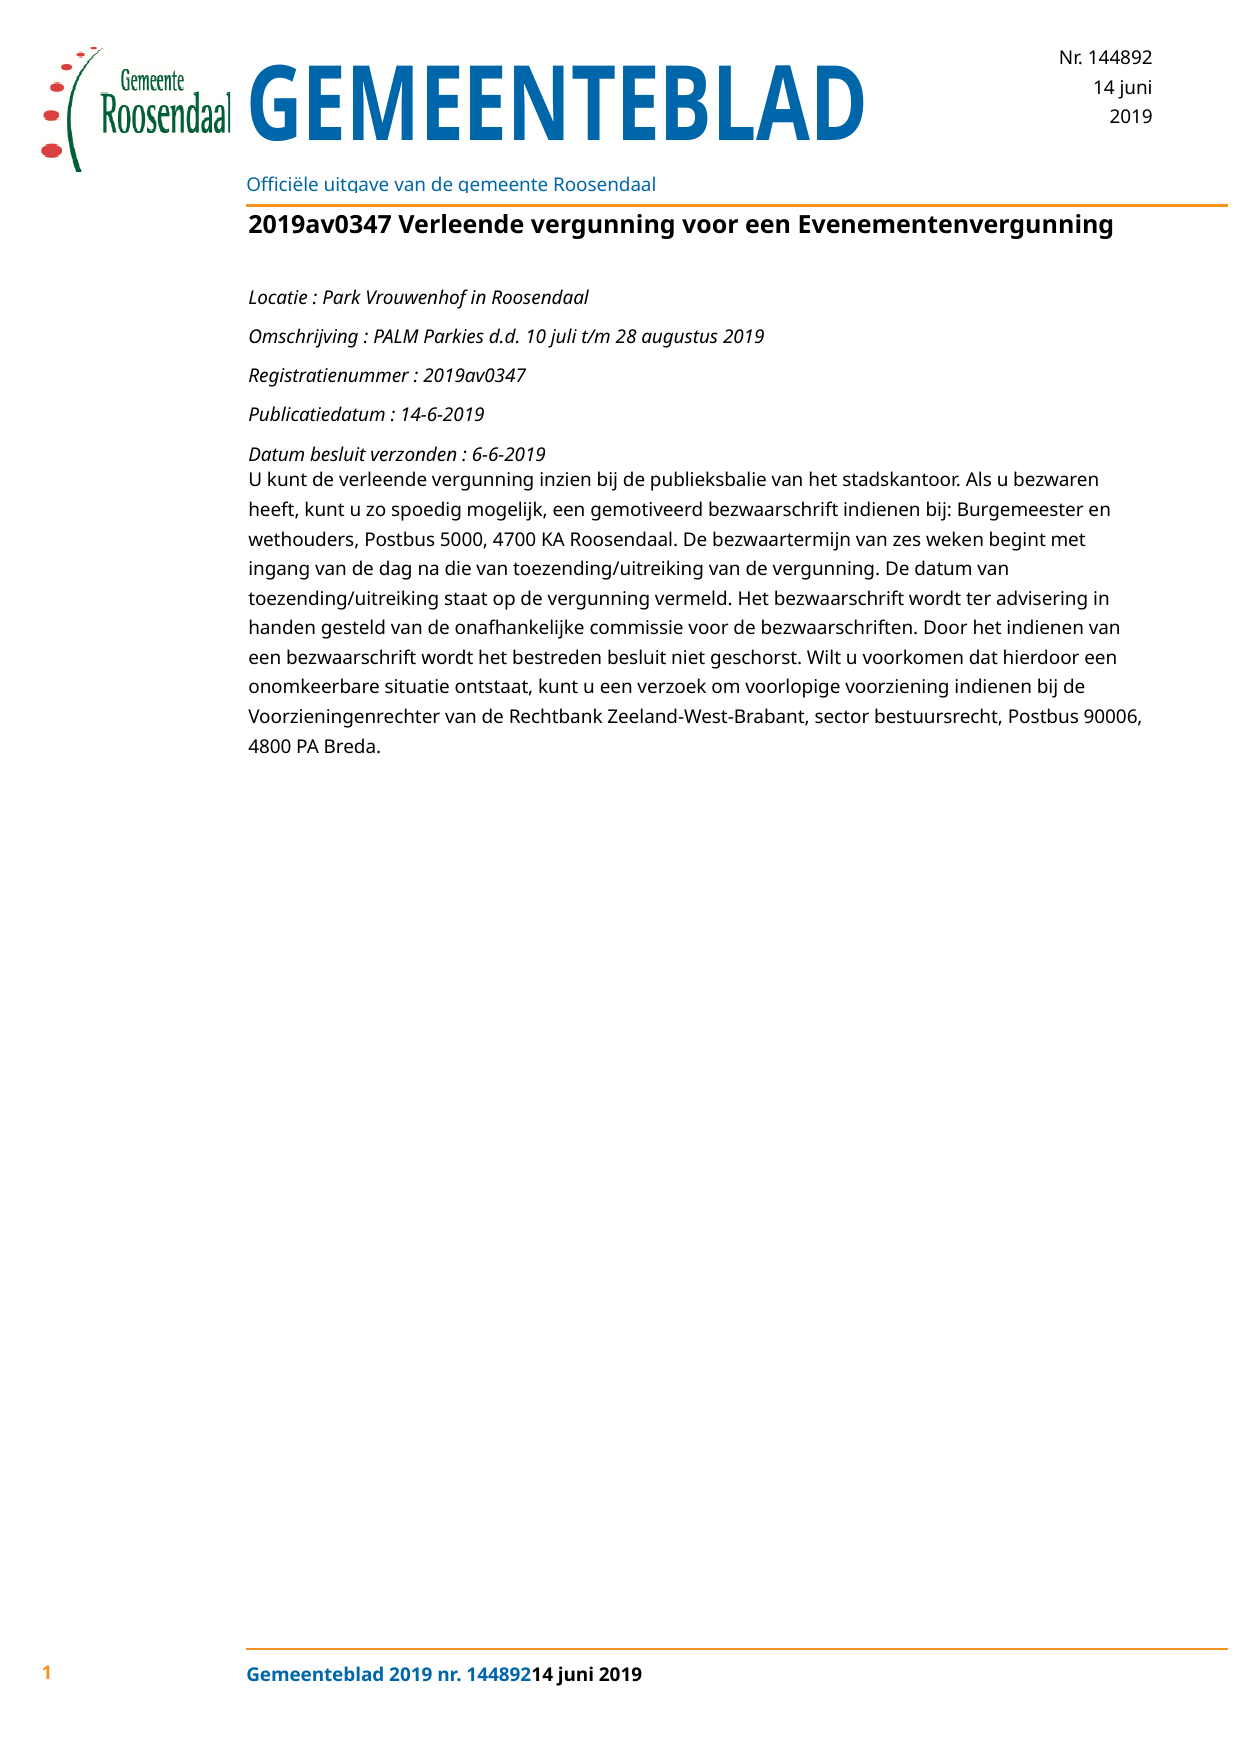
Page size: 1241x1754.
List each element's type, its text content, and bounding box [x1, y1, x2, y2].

text Publicatiedatum : 14-6-2019 [248, 402, 1152, 427]
text Registratienummer : 2019av0347 [248, 362, 1152, 388]
text Locatie : Park Vrouwenhof in Roosendaal [248, 284, 1152, 309]
text Omschrijving : PALM Parkies d.d. 10 juli t/m 28 augustus 2019 [248, 323, 1152, 349]
text U kunt de verleende vergunning inzien bij de publieksbalie van het stadskantoor. Als u bezwaren heeft, kunt u zo spoedig mogelijk, een gemotiveerd bezwaarschrift indienen bij: Burgemeester en wethouders, Postbus 5000, 4700 KA Roosendaal. De bezwaartermijn van zes weken begint met ingang van de dag na die van toezending/uitreiking van de vergunning. De datum van toezending/uitreiking staat op de vergunning vermeld. Het bezwaarschrift wordt ter advisering in handen gesteld van de onafhankelijke commissie voor de bezwaarschriften. Door het indienen van een bezwaarschrift wordt het bestreden besluit niet geschorst. Wilt u voorkomen dat hierdoor een onomkeerbare situatie ontstaat, kunt u een verzoek om voorlopige voorziening indienen bij de Voorzieningenrechter van de Rechtbank Zeeland-West-Brabant, sector bestuursrecht, Postbus 90006, 4800 PA Breda. [248, 467, 1152, 759]
picture [41, 47, 231, 172]
text 2019av0347 Verleende vergunning voor een Evenementenvergunning [248, 207, 1152, 241]
text Datum besluit verzonden : 6-6-2019 [248, 441, 1152, 467]
